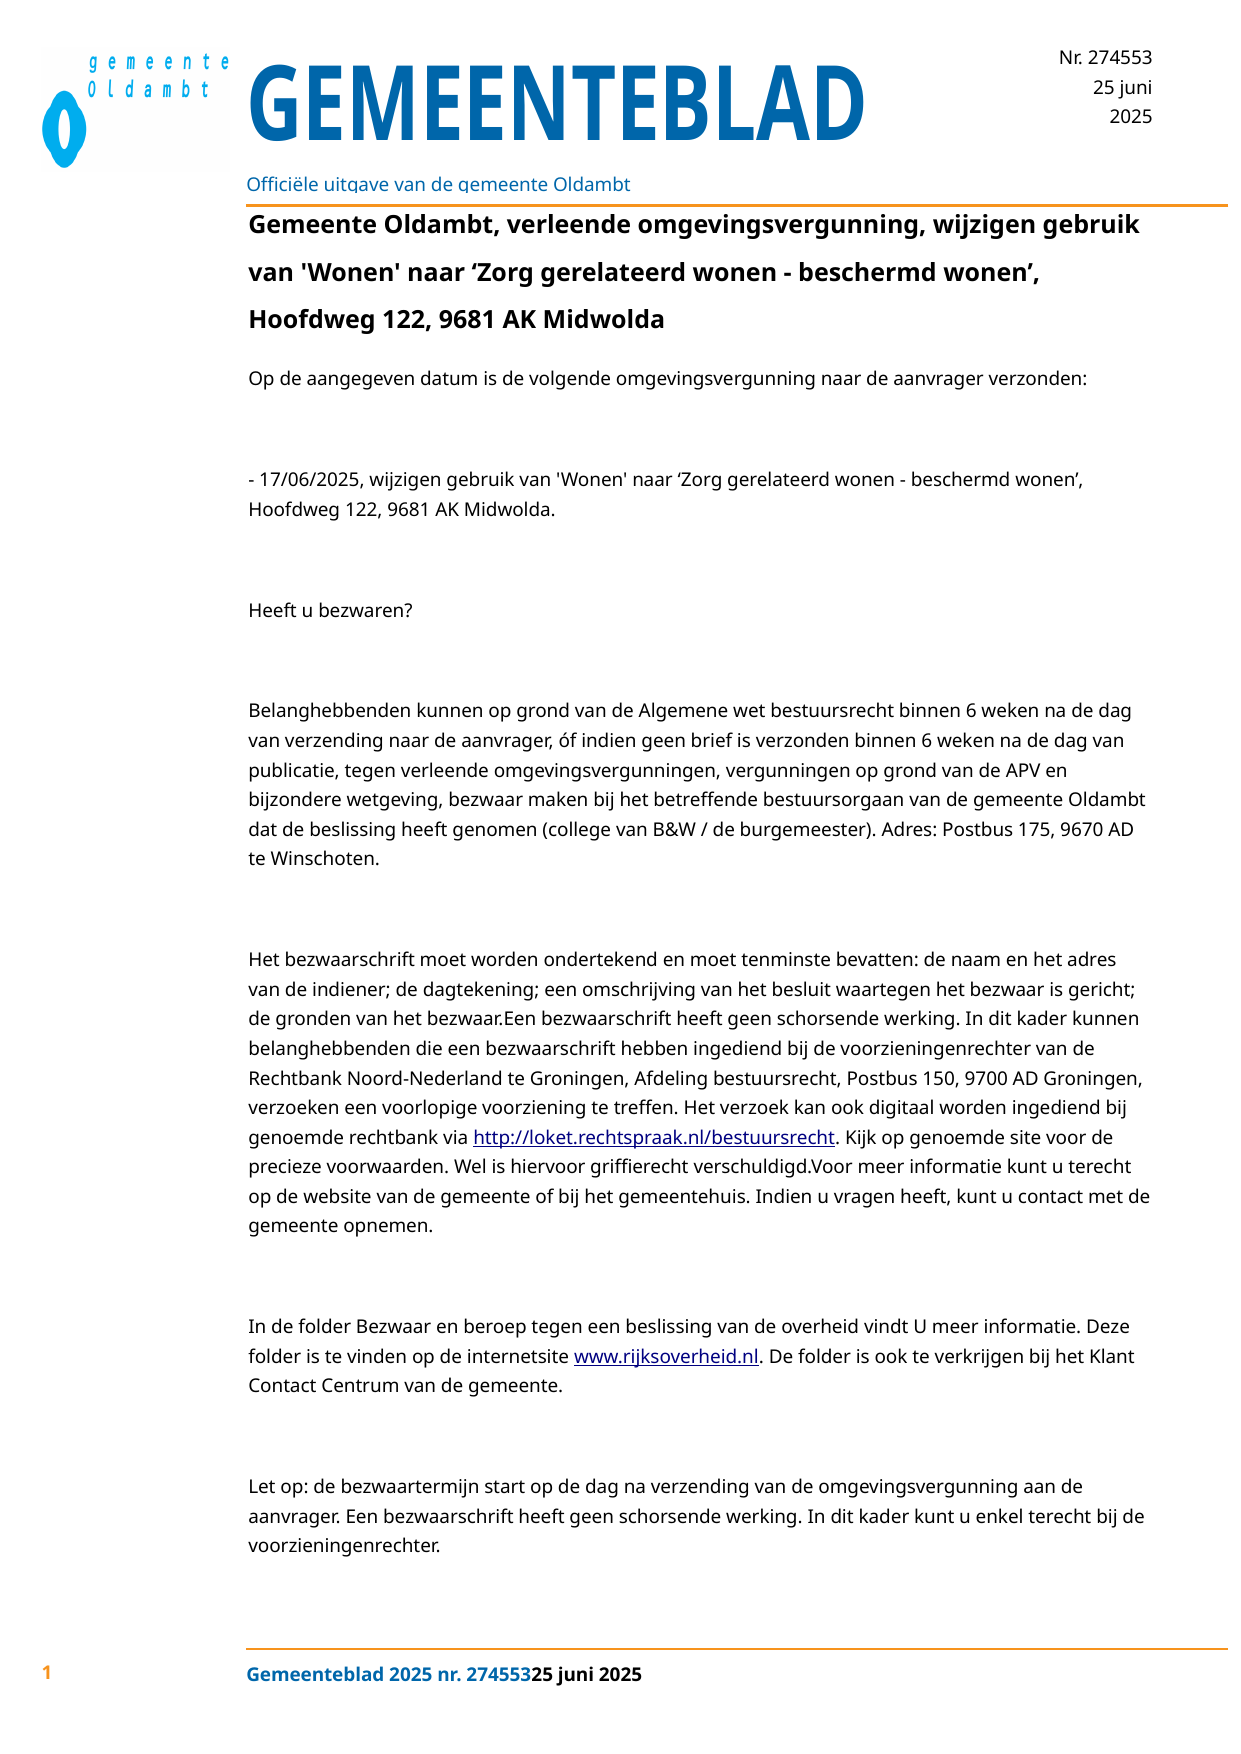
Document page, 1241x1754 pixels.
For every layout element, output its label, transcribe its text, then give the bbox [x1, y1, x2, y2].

text Het bezwaarschrift moet worden ondertekend en moet tenminste bevatten: de naam en het adres van de indiener; de dagtekening; een omschrijving van het besluit waartegen het bezwaar is gericht; de gronden van het bezwaar.Een bezwaarschrift heeft geen schorsende werking. In dit kader kunnen belanghebbenden die een bezwaarschrift hebben ingediend bij de voorzieningenrechter van de Rechtbank Noord-Nederland te Groningen, Afdeling bestuursrecht, Postbus 150, 9700 AD Groningen, verzoeken een voorlopige voorziening te treffen. Het verzoek kan ook digitaal worden ingediend bij genoemde rechtbank via http://loket.rechtspraak.nl/bestuursrecht. Kijk op genoemde site voor de precieze voorwaarden. Wel is hiervoor griffierecht verschuldigd.Voor meer informatie kunt u terecht op de website van de gemeente of bij het gemeentehuis. Indien u vragen heeft, kunt u contact met de gemeente opnemen. [248, 946, 1152, 1238]
picture [41, 47, 231, 172]
text Heeft u bezwaren? [248, 597, 1152, 622]
text In de folder Bezwaar en beroep tegen een beslissing van de overheid vindt U meer informatie. Deze folder is te vinden op de internetsite www.rijksoverheid.nl. De folder is ook te verkrijgen bij het Klant Contact Centrum van de gemeente. [248, 1313, 1152, 1398]
text Op de aangegeven datum is de volgende omgevingsvergunning naar de aanvrager verzonden: [248, 366, 1152, 391]
text Belanghebbenden kunnen op grond van de Algemene wet bestuursrecht binnen 6 weken na de dag van verzending naar de aanvrager, óf indien geen brief is verzonden binnen 6 weken na de dag van publicatie, tegen verleende omgevingsvergunningen, vergunningen op grond van de APV en bijzondere wetgeving, bezwaar maken bij het betreffende bestuursorgaan van de gemeente Oldambt dat de beslissing heeft genomen (college van B&W / de burgemeester). Adres: Postbus 175, 9670 AD te Winschoten. [248, 698, 1152, 871]
text - 17/06/2025, wijzigen gebruik van 'Wonen' naar ‘Zorg gerelateerd wonen - beschermd wonen’, Hoofdweg 122, 9681 AK Midwolda. [248, 466, 1152, 522]
text Let op: de bezwaartermijn start op de dag na verzending van de omgevingsvergunning aan de aanvrager. Een bezwaarschrift heeft geen schorsende werking. In dit kader kunt u enkel terecht bij de voorzieningenrechter. [248, 1473, 1152, 1558]
text Gemeente Oldambt, verleende omgevingsvergunning, wijzigen gebruik van 'Wonen' naar ‘Zorg gerelateerd wonen - beschermd wonen’, Hoofdweg 122, 9681 AK Midwolda [248, 207, 1152, 336]
